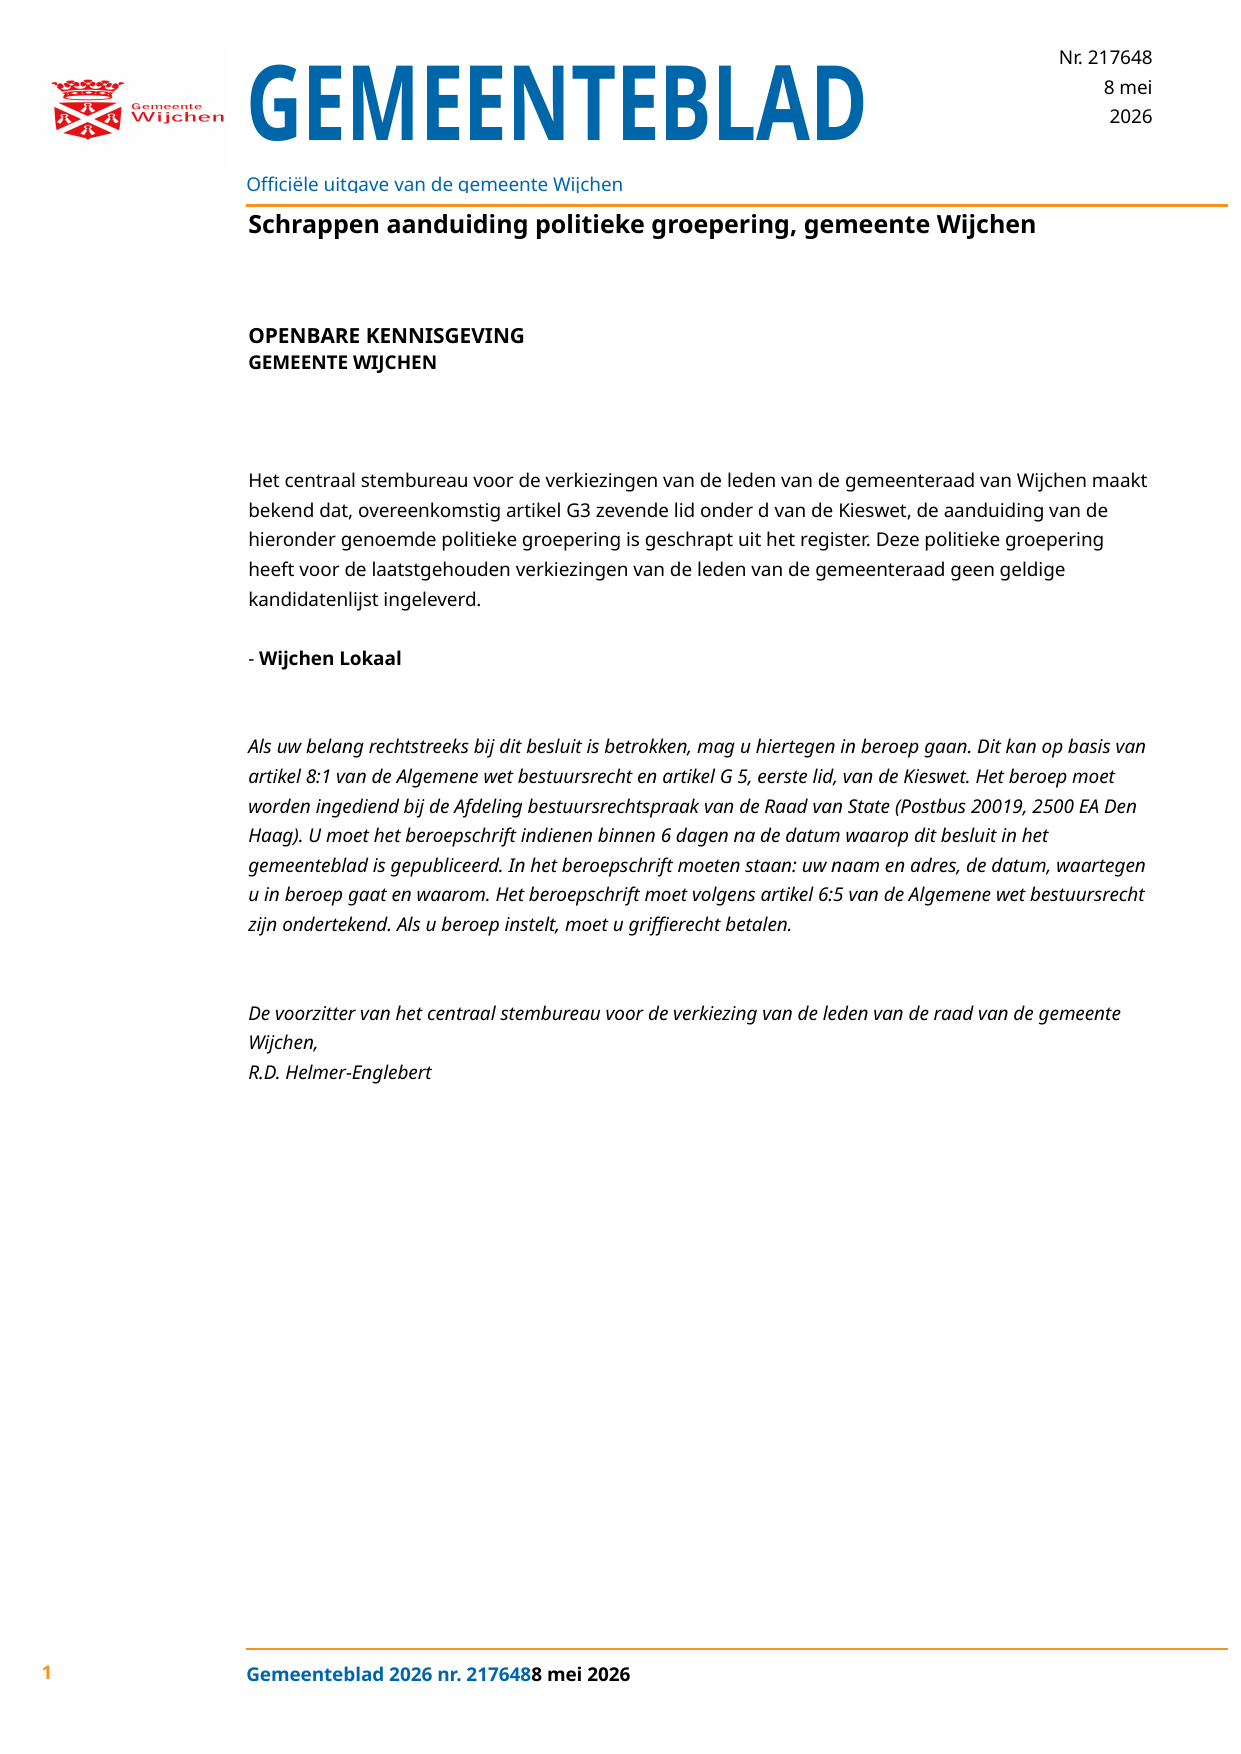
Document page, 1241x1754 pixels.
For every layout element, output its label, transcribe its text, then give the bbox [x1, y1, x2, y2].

text Het centraal stembureau voor de verkiezingen van de leden van de gemeenteraad van Wijchen maakt bekend dat, overeenkomstig artikel G3 zevende lid onder d van de Kieswet, de aanduiding van de hieronder genoemde politieke groepering is geschrapt uit het register. Deze politieke groepering heeft voor de laatstgehouden verkiezingen van de leden van de gemeenteraad geen geldige kandidatenlijst ingeleverd. [248, 467, 1152, 612]
picture [41, 47, 231, 172]
text R.D. Helmer-Englebert [248, 1059, 1152, 1085]
text De voorzitter van het centraal stembureau voor de verkiezing van de leden van de raad van de gemeente Wijchen, [248, 1000, 1152, 1055]
text Als uw belang rechtstreeks bij dit besluit is betrokken, mag u hiertegen in beroep gaan. Dit kan op basis van artikel 8:1 van de Algemene wet bestuursrecht en artikel G 5, eerste lid, van de Kieswet. Het beroep moet worden ingediend bij de Afdeling bestuursrechtspraak van de Raad van State (Postbus 20019, 2500 EA Den Haag). U moet het beroepschrift indienen binnen 6 dagen na de datum waarop dit besluit in het gemeenteblad is gepubliceerd. In het beroepschrift moeten staan: uw naam en adres, de datum, waartegen u in beroep gaat en waarom. Het beroepschrift moet volgens artikel 6:5 van de Algemene wet bestuursrecht zijn ondertekend. Als u beroep instelt, moet u griffierecht betalen. [248, 734, 1152, 937]
text GEMEENTE WIJCHEN [248, 349, 1152, 375]
text OPENBARE KENNISGEVING [248, 321, 1152, 349]
text Schrappen aanduiding politieke groepering, gemeente Wijchen [248, 207, 1152, 241]
text - Wijchen Lokaal [248, 645, 1152, 671]
